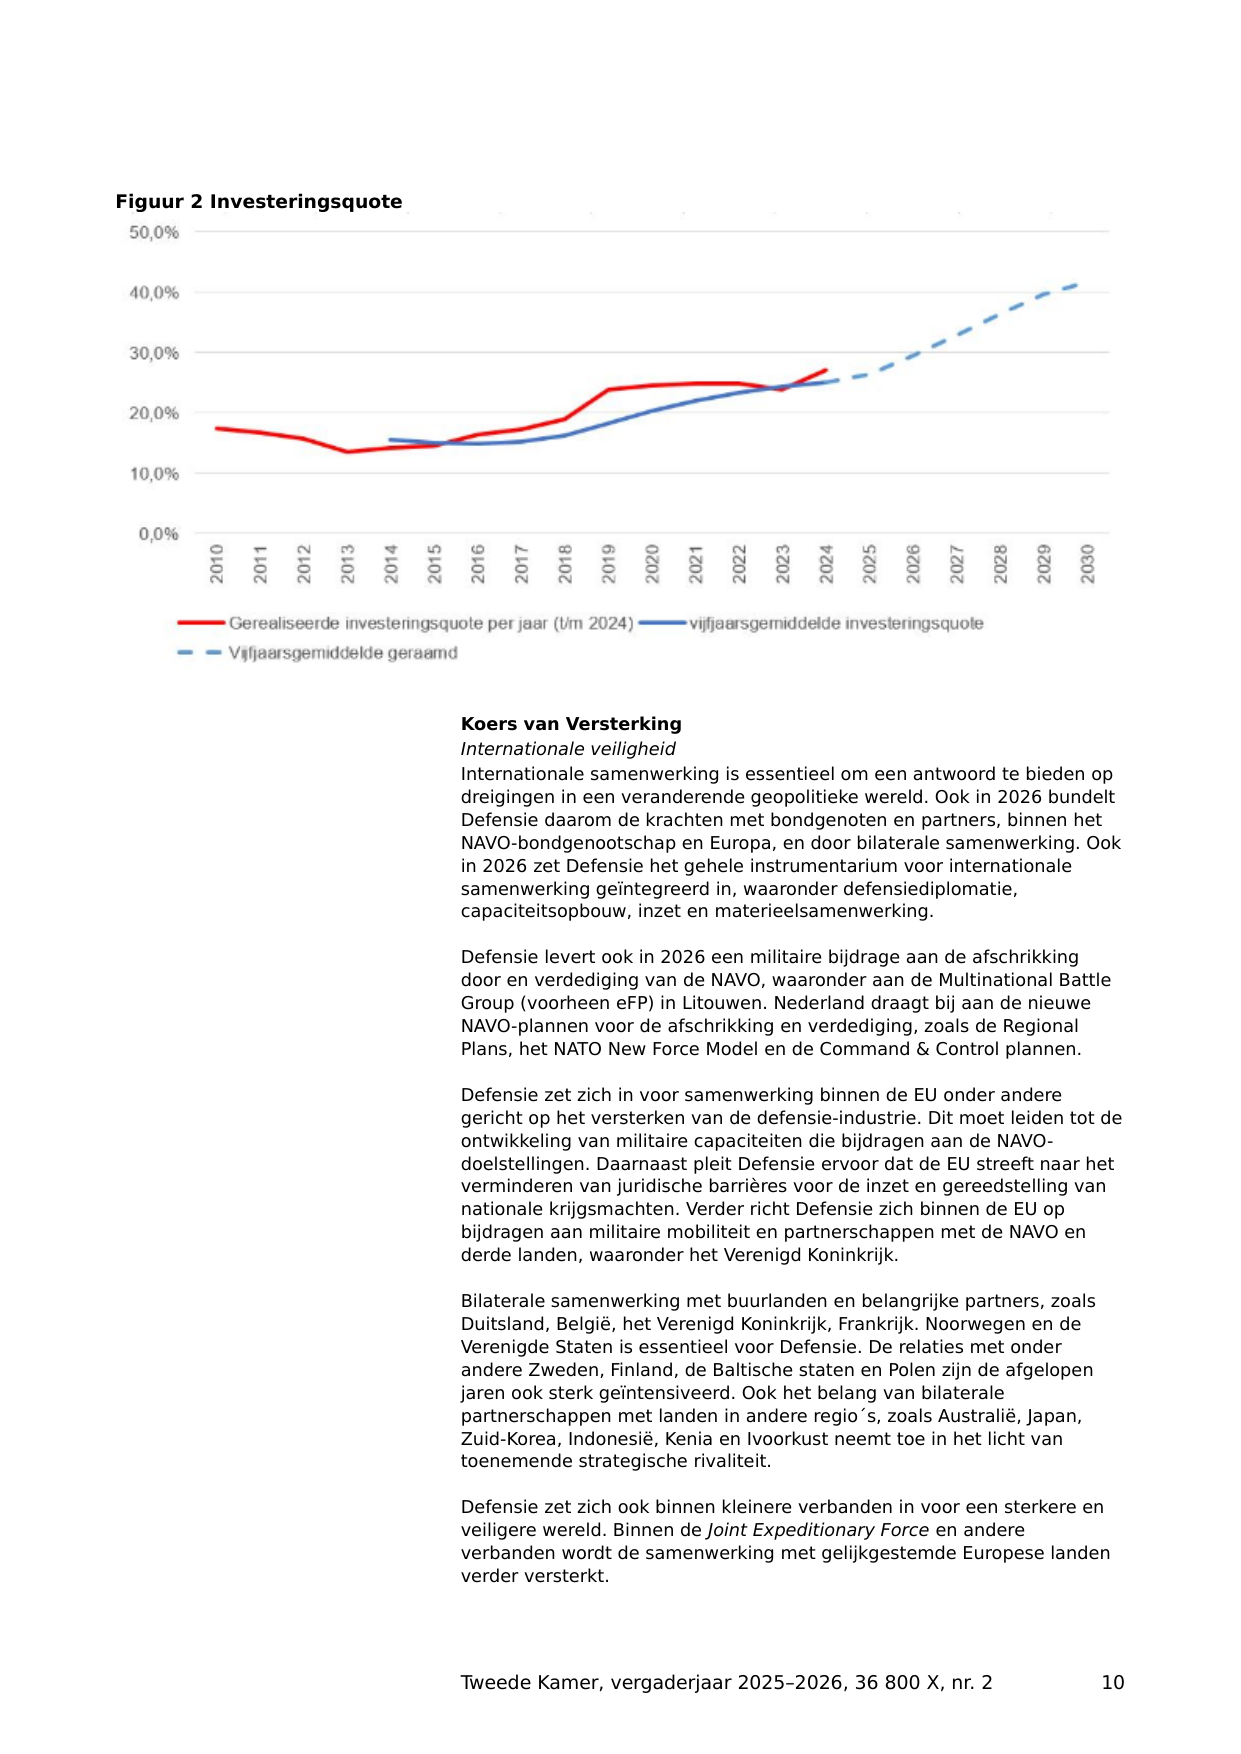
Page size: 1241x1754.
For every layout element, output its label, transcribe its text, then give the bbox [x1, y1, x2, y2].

text Defensie zet zich ook binnen kleinere verbanden in voor een sterkere en veiligere wereld. Binnen de Joint Expeditionary Force en andere verbanden wordt de samenwerking met gelĳkgestemde Europese landen verder versterkt. [461, 1495, 1125, 1587]
text Internationale veiligheid [461, 737, 1125, 760]
text Defensie levert ook in 2026 een militaire bĳdrage aan de afschrikking door en verdediging van de NAVO, waaronder aan de Multinational Battle Group (voorheen eFP) in Litouwen. Nederland draagt bij aan de nieuwe NAVO-plannen voor de afschrikking en verdediging, zoals de Regional Plans, het NATO New Force Model en de Command & Control plannen. [461, 945, 1125, 1060]
text Bilaterale samenwerking met buurlanden en belangrĳke partners, zoals Duitsland, België, het Verenigd Koninkrĳk, Frankrĳk. Noorwegen en de Verenigde Staten is essentieel voor Defensie. De relaties met onder andere Zweden, Finland, de Baltische staten en Polen zĳn de afgelopen jaren ook sterk geïntensiveerd. Ook het belang van bilaterale partnerschappen met landen in andere regio´s, zoals Australië, Japan, Zuid-Korea, Indonesië, Kenia en Ivoorkust neemt toe in het licht van toenemende strategische rivaliteit. [461, 1289, 1125, 1472]
text Koers van Versterking [461, 712, 1125, 735]
text Defensie zet zich in voor samenwerking binnen de EU onder andere gericht op het versterken van de defensie-industrie. Dit moet leiden tot de ontwikkeling van militaire capaciteiten die bijdragen aan de NAVO-doelstellingen. Daarnaast pleit Defensie ervoor dat de EU streeft naar het verminderen van juridische barrières voor de inzet en gereedstelling van nationale krijgsmachten. Verder richt Defensie zich binnen de EU op bijdragen aan militaire mobiliteit en partnerschappen met de NAVO en derde landen, waaronder het Verenigd Koninkrijk. [461, 1083, 1125, 1266]
text Internationale samenwerking is essentieel om een antwoord te bieden op dreigingen in een veranderende geopolitieke wereld. Ook in 2026 bundelt Defensie daarom de krachten met bondgenoten en partners, binnen het NAVO-bondgenootschap en Europa, en door bilaterale samenwerking. Ook in 2026 zet Defensie het gehele instrumentarium voor internationale samenwerking geïntegreerd in, waaronder defensiediplomatie, capaciteitsopbouw, inzet en materieelsamenwerking. [461, 762, 1125, 922]
title Figuur 2 Investeringsquote [115, 191, 1125, 212]
